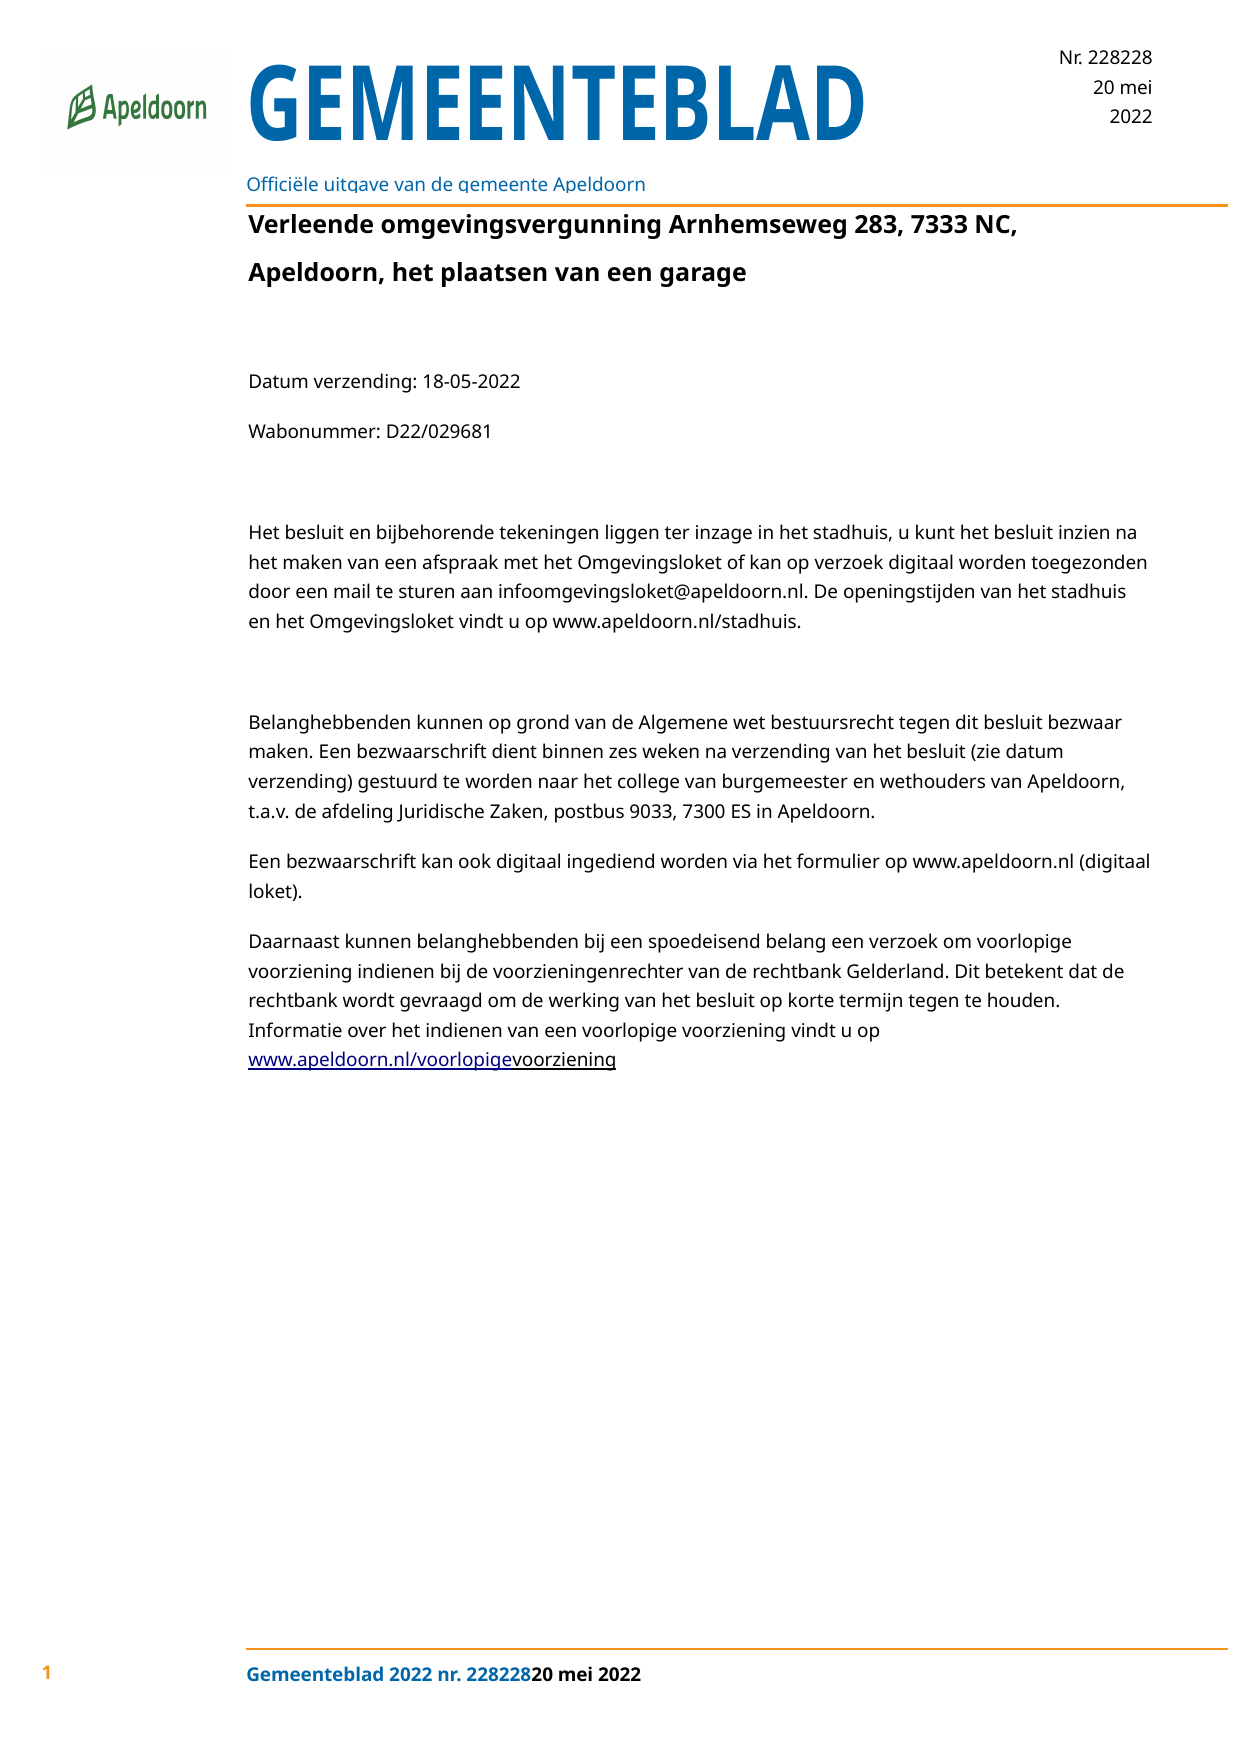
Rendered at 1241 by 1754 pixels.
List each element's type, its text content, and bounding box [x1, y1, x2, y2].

text Een bezwaarschrift kan ook digitaal ingediend worden via het formulier op www.apeldoorn.nl (digitaal loket). [248, 848, 1152, 904]
picture [41, 47, 231, 172]
text Daarnaast kunnen belanghebbenden bij een spoedeisend belang een verzoek om voorlopige voorziening indienen bij de voorzieningenrechter van de rechtbank Gelderland. Dit betekent dat de rechtbank wordt gevraagd om de werking van het besluit op korte termijn tegen te houden. Informatie over het indienen van een voorlopige voorziening vindt u op www.apeldoorn.nl/voorlopigevoorziening [248, 928, 1152, 1072]
text Het besluit en bijbehorende tekeningen liggen ter inzage in het stadhuis, u kunt het besluit inzien na het maken van een afspraak met het Omgevingsloket of kan op verzoek digitaal worden toegezonden door een mail te sturen aan infoomgevingsloket@apeldoorn.nl. De openingstijden van het stadhuis en het Omgevingsloket vindt u op www.apeldoorn.nl/stadhuis. [248, 519, 1152, 634]
text Belanghebbenden kunnen op grond van de Algemene wet bestuursrecht tegen dit besluit bezwaar maken. Een bezwaarschrift dient binnen zes weken na verzending van het besluit (zie datum verzending) gestuurd te worden naar het college van burgemeester en wethouders van Apeldoorn, t.a.v. de afdeling Juridische Zaken, postbus 9033, 7300 ES in Apeldoorn. [248, 709, 1152, 824]
text Wabonummer: D22/029681 [248, 419, 1152, 444]
text Datum verzending: 18-05-2022 [248, 368, 1152, 394]
text Verleende omgevingsvergunning Arnhemseweg 283, 7333 NC, Apeldoorn, het plaatsen van een garage [248, 207, 1152, 288]
